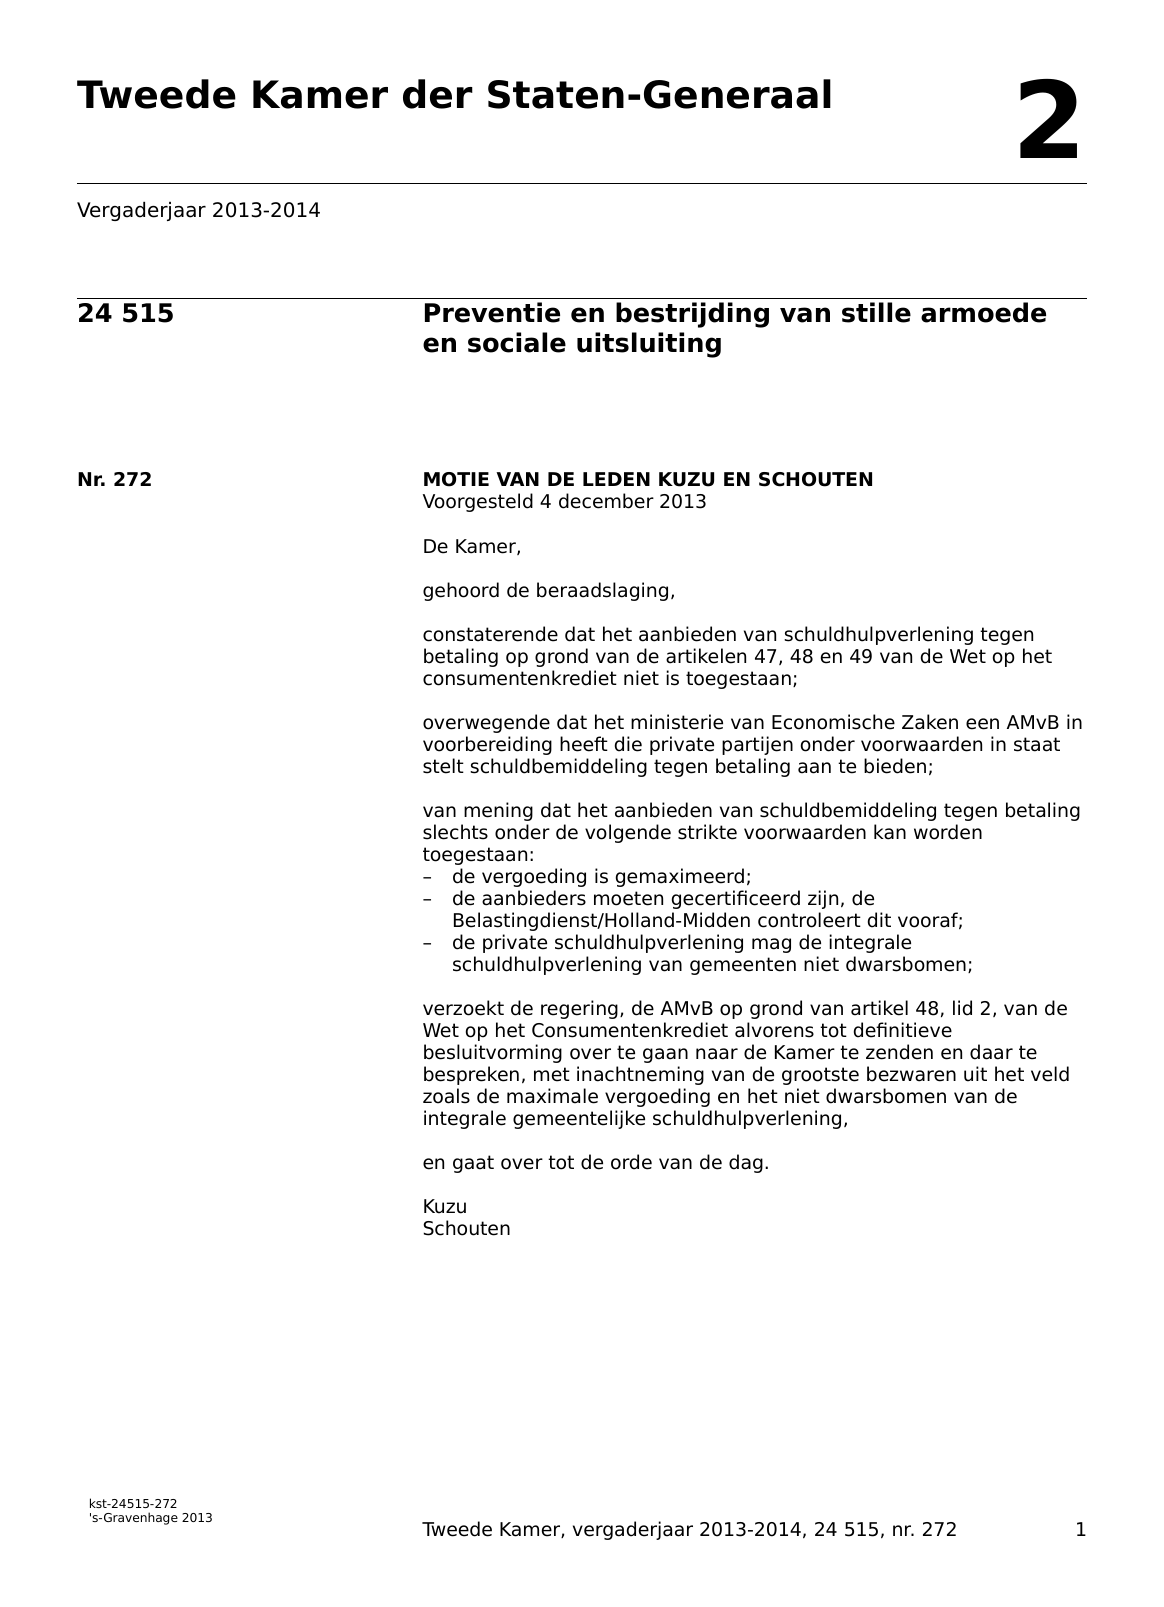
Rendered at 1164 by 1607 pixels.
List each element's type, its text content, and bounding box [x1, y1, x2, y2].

text Kuzu [422, 1196, 1087, 1218]
table_cell Vergaderjaar 2013-2014 [77, 184, 1087, 298]
text overwegende dat het ministerie van Economische Zaken een AMvB in voorbereiding heeft die private partijen onder voorwaarden in staat stelt schuldbemiddeling tegen betaling aan te bieden; [422, 712, 1087, 778]
table_header 2 [886, 59, 1087, 183]
text Schouten [422, 1218, 1087, 1240]
text gehoord de beraadslaging, [422, 580, 1087, 602]
subtitle Nr. 272 MOTIE VAN DE LEDEN KUZU EN SCHOUTEN [77, 469, 1087, 491]
text verzoekt de regering, de AMvB op grond van artikel 48, lid 2, van de Wet op het Consumentenkrediet alvorens tot definitieve besluitvorming over te gaan naar de Kamer te zenden en daar te bespreken, met inachtneming van de grootste bezwaren uit het veld zoals de maximale vergoeding en het niet dwarsbomen van de integrale gemeentelijke schuldhulpverlening, [422, 998, 1087, 1130]
table_header Tweede Kamer der Staten-Generaal [77, 59, 886, 183]
text constaterende dat het aanbieden van schuldhulpverlening tegen betaling op grond van de artikelen 47, 48 en 49 van de Wet op het consumentenkrediet niet is toegestaan; [422, 624, 1087, 690]
text 's-Gravenhage 2013 [88, 1511, 323, 1525]
text – de private schuldhulpverlening mag de integrale schuldhulpverlening van gemeenten niet dwarsbomen; [422, 932, 1087, 976]
text De Kamer, [422, 536, 1087, 557]
text en gaat over tot de orde van de dag. [422, 1152, 1087, 1174]
text van mening dat het aanbieden van schuldbemiddeling tegen betaling slechts onder de volgende strikte voorwaarden kan worden toegestaan: [422, 800, 1087, 866]
text – de aanbieders moeten gecertificeerd zijn, de Belastingdienst/Holland-Midden controleert dit vooraf; [422, 888, 1087, 932]
text – de vergoeding is gemaximeerd; [422, 866, 1087, 888]
text kst-24515-272 [88, 1497, 323, 1511]
text Voorgesteld 4 december 2013 [422, 491, 1087, 513]
subtitle 24 515 Preventie en bestrijding van stille armoede en sociale uitsluiting [77, 299, 1087, 358]
